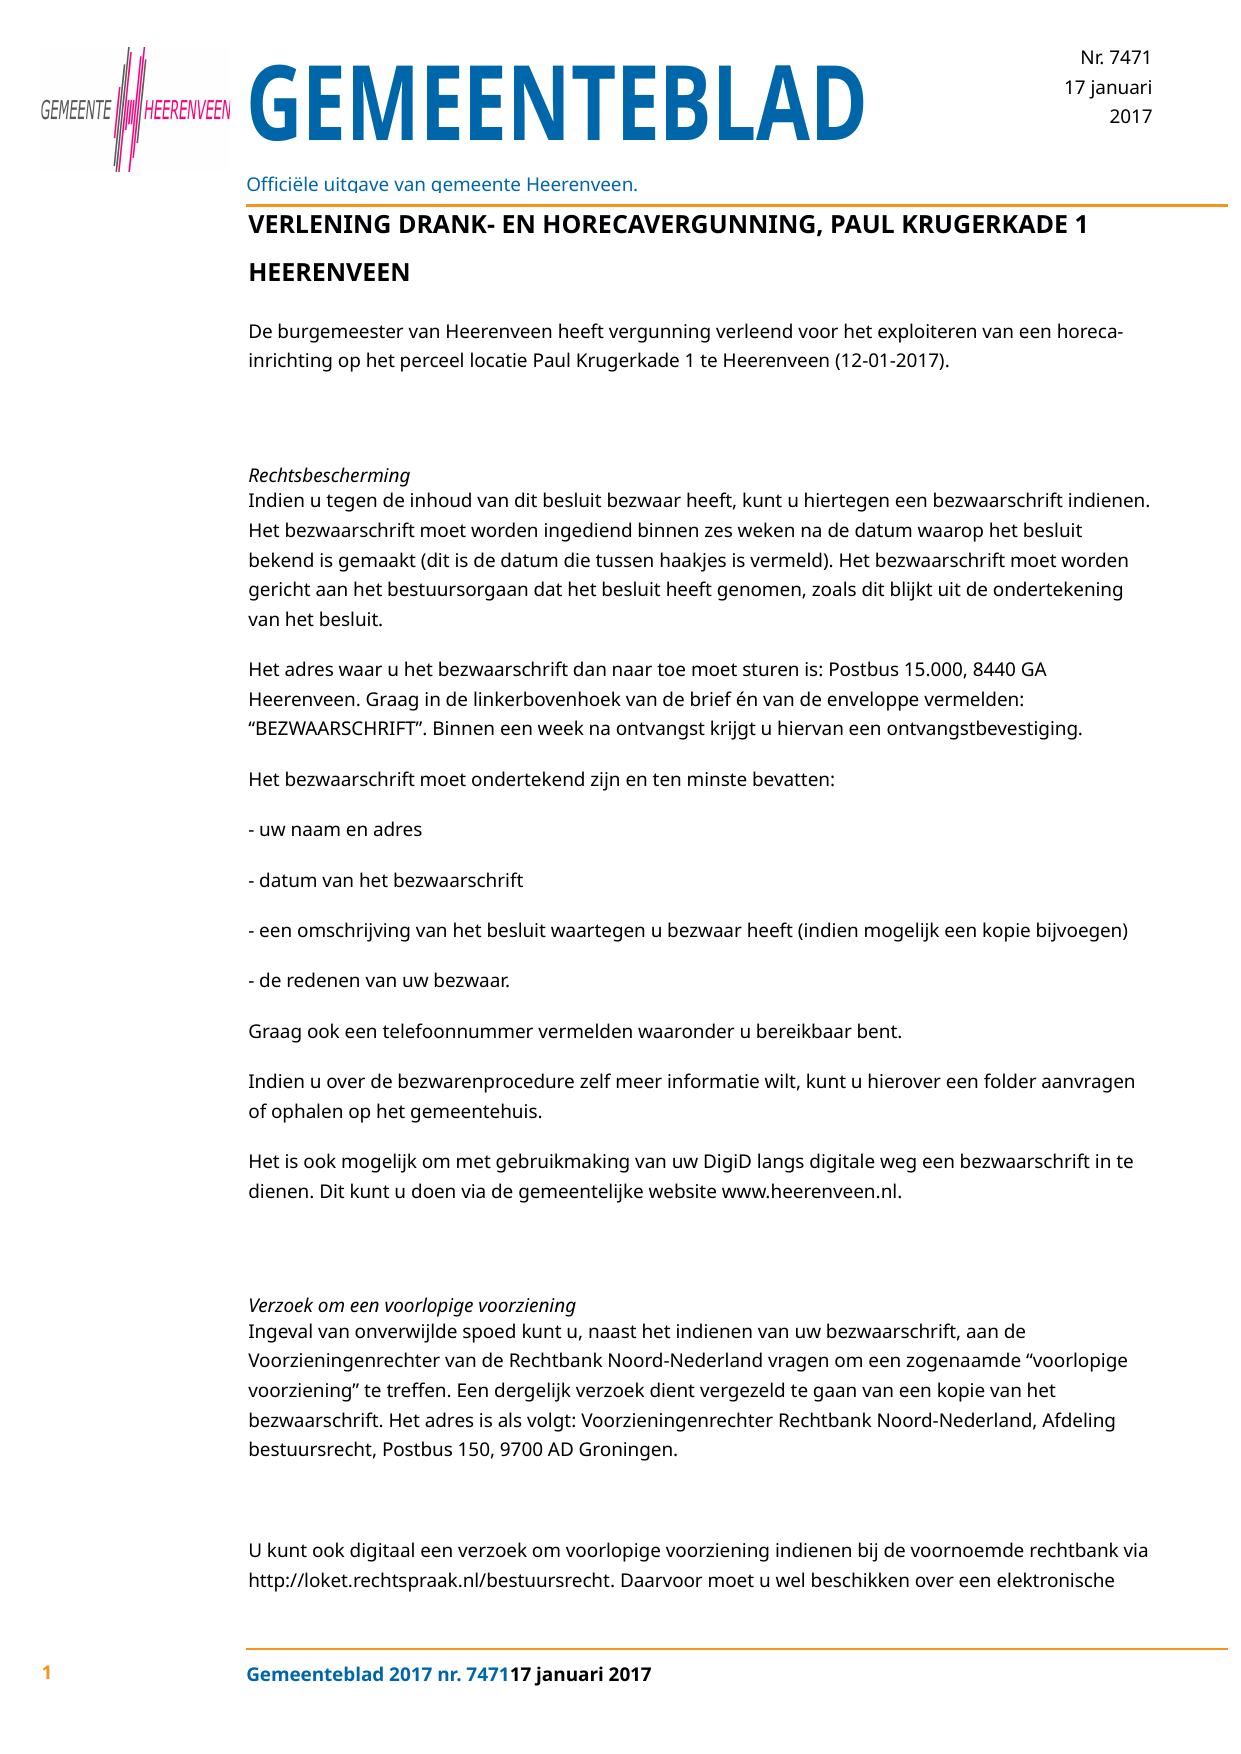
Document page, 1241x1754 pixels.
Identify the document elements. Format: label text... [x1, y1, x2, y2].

text Verzoek om een voorlopige voorziening [248, 1292, 1152, 1318]
text Ingeval van onverwijlde spoed kunt u, naast het indienen van uw bezwaarschrift, aan de Voorzieningenrechter van de Rechtbank Noord-Nederland vragen om een zogenaamde “voorlopige voorziening” te treffen. Een dergelijk verzoek dient vergezeld te gaan van een kopie van het bezwaarschrift. Het adres is als volgt: Voorzieningenrechter Rechtbank Noord-Nederland, Afdeling bestuursrecht, Postbus 150, 9700 AD Groningen. [248, 1318, 1152, 1462]
text Graag ook een telefoonnummer vermelden waaronder u bereikbaar bent. [248, 1018, 1152, 1044]
text Indien u over de bezwarenprocedure zelf meer informatie wilt, kunt u hierover een folder aanvragen of ophalen op het gemeentehuis. [248, 1068, 1152, 1124]
text - uw naam en adres [248, 816, 1152, 842]
text Indien u tegen de inhoud van dit besluit bezwaar heeft, kunt u hiertegen een bezwaarschrift indienen. Het bezwaarschrift moet worden ingediend binnen zes weken na de datum waarop het besluit bekend is gemaakt (dit is de datum die tussen haakjes is vermeld). Het bezwaarschrift moet worden gericht aan het bestuursorgaan dat het besluit heeft genomen, zoals dit blijkt uit de ondertekening van het besluit. [248, 488, 1152, 632]
text U kunt ook digitaal een verzoek om voorlopige voorziening indienen bij de voornoemde rechtbank via http://loket.rechtspraak.nl/bestuursrecht. Daarvoor moet u wel beschikken over een elektronische [248, 1537, 1152, 1593]
text - een omschrijving van het besluit waartegen u bezwaar heeft (indien mogelijk een kopie bijvoegen) [248, 917, 1152, 943]
text VERLENING DRANK- EN HORECAVERGUNNING, PAUL KRUGERKADE 1 HEERENVEEN [248, 207, 1152, 288]
text Het adres waar u het bezwaarschrift dan naar toe moet sturen is: Postbus 15.000, 8440 GA Heerenveen. Graag in de linkerbovenhoek van de brief én van de enveloppe vermelden: “BEZWAARSCHRIFT”. Binnen een week na ontvangst krijgt u hiervan een ontvangstbevestiging. [248, 656, 1152, 741]
text De burgemeester van Heerenveen heeft vergunning verleend voor het exploiteren van een horeca-inrichting op het perceel locatie Paul Krugerkade 1 te Heerenveen (12-01-2017). [248, 318, 1152, 373]
text - de redenen van uw bezwaar. [248, 968, 1152, 993]
text Het bezwaarschrift moet ondertekend zijn en ten minste bevatten: [248, 766, 1152, 792]
text - datum van het bezwaarschrift [248, 867, 1152, 892]
picture [41, 47, 231, 172]
text Rechtsbescherming [248, 462, 1152, 488]
text Het is ook mogelijk om met gebruikmaking van uw DigiD langs digitale weg een bezwaarschrift in te dienen. Dit kunt u doen via de gemeentelijke website www.heerenveen.nl. [248, 1148, 1152, 1204]
